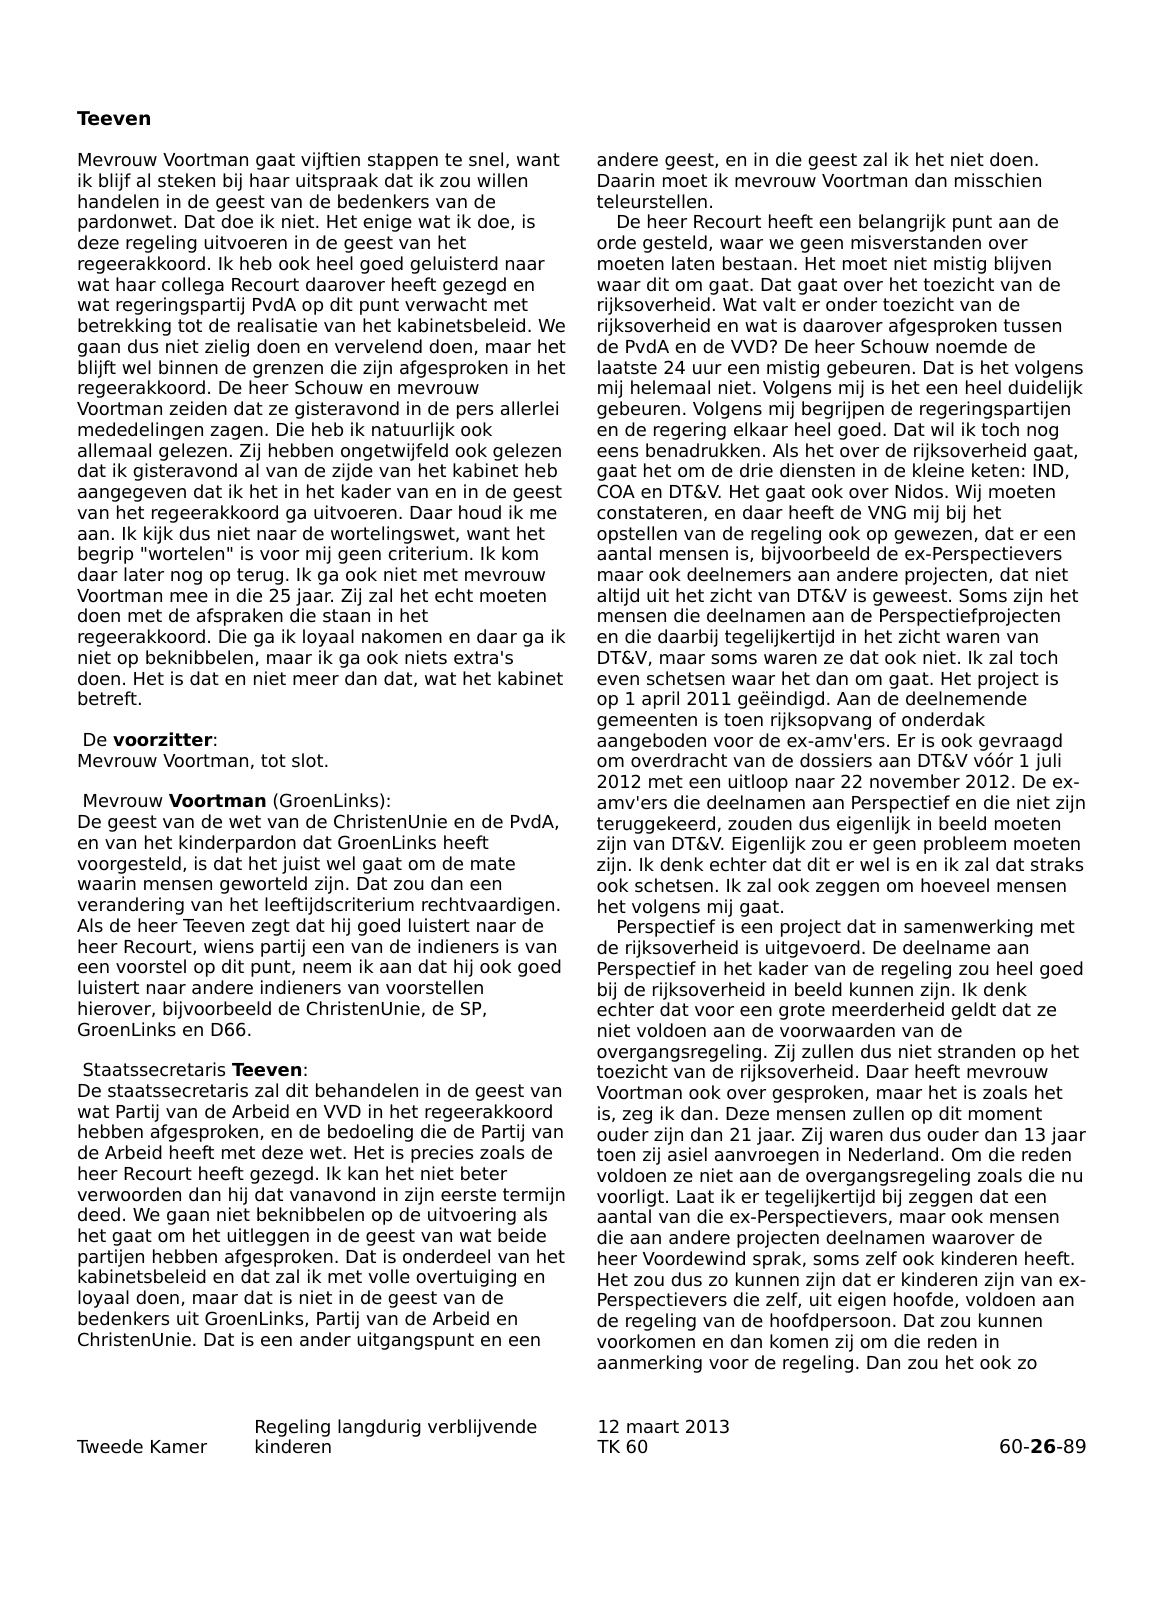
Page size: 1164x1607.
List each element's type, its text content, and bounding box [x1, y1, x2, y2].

text Mevrouw Voortman, tot slot. [77, 751, 567, 771]
text De heer Recourt heeft een belangrijk punt aan de orde gesteld, waar we geen misverstanden over moeten laten bestaan. Het moet niet mistig blijven waar dit om gaat. Dat gaat over het toezicht van de rijksoverheid. Wat valt er onder toezicht van de rijksoverheid en wat is daarover afgesproken tussen de PvdA en de VVD? De heer Schouw noemde de laatste 24 uur een mistig gebeuren. Dat is het volgens mij helemaal niet. Volgens mij is het een heel duidelijk gebeuren. Volgens mij begrijpen de regeringspartijen en de regering elkaar heel goed. Dat wil ik toch nog eens benadrukken. Als het over de rijksoverheid gaat, gaat het om de drie diensten in de kleine keten: IND, COA en DT&V. Het gaat ook over Nidos. Wij moeten constateren, en daar heeft de VNG mij bij het opstellen van de regeling ook op gewezen, dat er een aantal mensen is, bijvoorbeeld de ex-Perspectievers maar ook deelnemers aan andere projecten, dat niet altijd uit het zicht van DT&V is geweest. Soms zijn het mensen die deelnamen aan de Perspectiefprojecten en die daarbij tegelijkertijd in het zicht waren van DT&V, maar soms waren ze dat ook niet. Ik zal toch even schetsen waar het dan om gaat. Het project is op 1 april 2011 geëindigd. Aan de deelnemende gemeenten is toen rijksopvang of onderdak aangeboden voor de ex-amv'ers. Er is ook gevraagd om overdracht van de dossiers aan DT&V vóór 1 juli 2012 met een uitloop naar 22 november 2012. De ex-amv'ers die deelnamen aan Perspectief en die niet zijn teruggekeerd, zouden dus eigenlijk in beeld moeten zijn van DT&V. Eigenlijk zou er geen probleem moeten zijn. Ik denk echter dat dit er wel is en ik zal dat straks ook schetsen. Ik zal ook zeggen om hoeveel mensen het volgens mij gaat. [596, 212, 1087, 917]
text Mevrouw Voortman gaat vijftien stappen te snel, want ik blijf al steken bij haar uitspraak dat ik zou willen handelen in de geest van de bedenkers van de pardonwet. Dat doe ik niet. Het enige wat ik doe, is deze regeling uitvoeren in de geest van het regeerakkoord. Ik heb ook heel goed geluisterd naar wat haar collega Recourt daarover heeft gezegd en wat regeringspartij PvdA op dit punt verwacht met betrekking tot de realisatie van het kabinetsbeleid. We gaan dus niet zielig doen en vervelend doen, maar het blijft wel binnen de grenzen die zijn afgesproken in het regeerakkoord. De heer Schouw en mevrouw Voortman zeiden dat ze gisteravond in de pers allerlei mededelingen zagen. Die heb ik natuurlijk ook allemaal gelezen. Zij hebben ongetwijfeld ook gelezen dat ik gisteravond al van de zijde van het kabinet heb aangegeven dat ik het in het kader van en in de geest van het regeerakkoord ga uitvoeren. Daar houd ik me aan. Ik kijk dus niet naar de wortelingswet, want het begrip "wortelen" is voor mij geen criterium. Ik kom daar later nog op terug. Ik ga ook niet met mevrouw Voortman mee in die 25 jaar. Zij zal het echt moeten doen met de afspraken die staan in het regeerakkoord. Die ga ik loyaal nakomen en daar ga ik niet op beknibbelen, maar ik ga ook niets extra's doen. Het is dat en niet meer dan dat, wat het kabinet betreft. [77, 150, 567, 710]
text De geest van de wet van de ChristenUnie en de PvdA, en van het kinderpardon dat GroenLinks heeft voorgesteld, is dat het juist wel gaat om de mate waarin mensen geworteld zijn. Dat zou dan een verandering van het leeftijdscriterium rechtvaardigen. Als de heer Teeven zegt dat hij goed luistert naar de heer Recourt, wiens partij een van de indieners is van een voorstel op dit punt, neem ik aan dat hij ook goed luistert naar andere indieners van voorstellen hierover, bijvoorbeeld de ChristenUnie, de SP, GroenLinks en D66. [77, 812, 567, 1040]
text De staatssecretaris zal dit behandelen in de geest van wat Partij van de Arbeid en VVD in het regeerakkoord hebben afgesproken, en de bedoeling die de Partij van de Arbeid heeft met deze wet. Het is precies zoals de heer Recourt heeft gezegd. Ik kan het niet beter verwoorden dan hij dat vanavond in zijn eerste termijn deed. We gaan niet beknibbelen op de uitvoering als het gaat om het uitleggen in de geest van wat beide partijen hebben afgesproken. Dat is onderdeel van het kabinetsbeleid en dat zal ik met volle overtuiging en loyaal doen, maar dat is niet in de geest van de bedenkers uit GroenLinks, Partij van de Arbeid en ChristenUnie. Dat is een ander uitgangspunt en een [77, 1081, 567, 1350]
text De voorzitter: [77, 730, 567, 751]
text Staatssecretaris Teeven: [77, 1060, 567, 1081]
text andere geest, en in die geest zal ik het niet doen. Daarin moet ik mevrouw Voortman dan misschien teleurstellen. [596, 150, 1087, 212]
text Mevrouw Voortman (GroenLinks): [77, 791, 567, 812]
text Perspectief is een project dat in samenwerking met de rijksoverheid is uitgevoerd. De deelname aan Perspectief in het kader van de regeling zou heel goed bij de rijksoverheid in beeld kunnen zijn. Ik denk echter dat voor een grote meerderheid geldt dat ze niet voldoen aan de voorwaarden van de overgangsregeling. Zij zullen dus niet stranden op het toezicht van de rijksoverheid. Daar heeft mevrouw Voortman ook over gesproken, maar het is zoals het is, zeg ik dan. Deze mensen zullen op dit moment ouder zijn dan 21 jaar. Zij waren dus ouder dan 13 jaar toen zij asiel aanvroegen in Nederland. Om die reden voldoen ze niet aan de overgangsregeling zoals die nu voorligt. Laat ik er tegelijkertijd bij zeggen dat een aantal van die ex-Perspectievers, maar ook mensen die aan andere projecten deelnamen waarover de heer Voordewind sprak, soms zelf ook kinderen heeft. Het zou dus zo kunnen zijn dat er kinderen zijn van ex-Perspectievers die zelf, uit eigen hoofde, voldoen aan de regeling van de hoofdpersoon. Dat zou kunnen voorkomen en dan komen zij om die reden in aanmerking voor de regeling. Dan zou het ook zo [596, 917, 1087, 1373]
